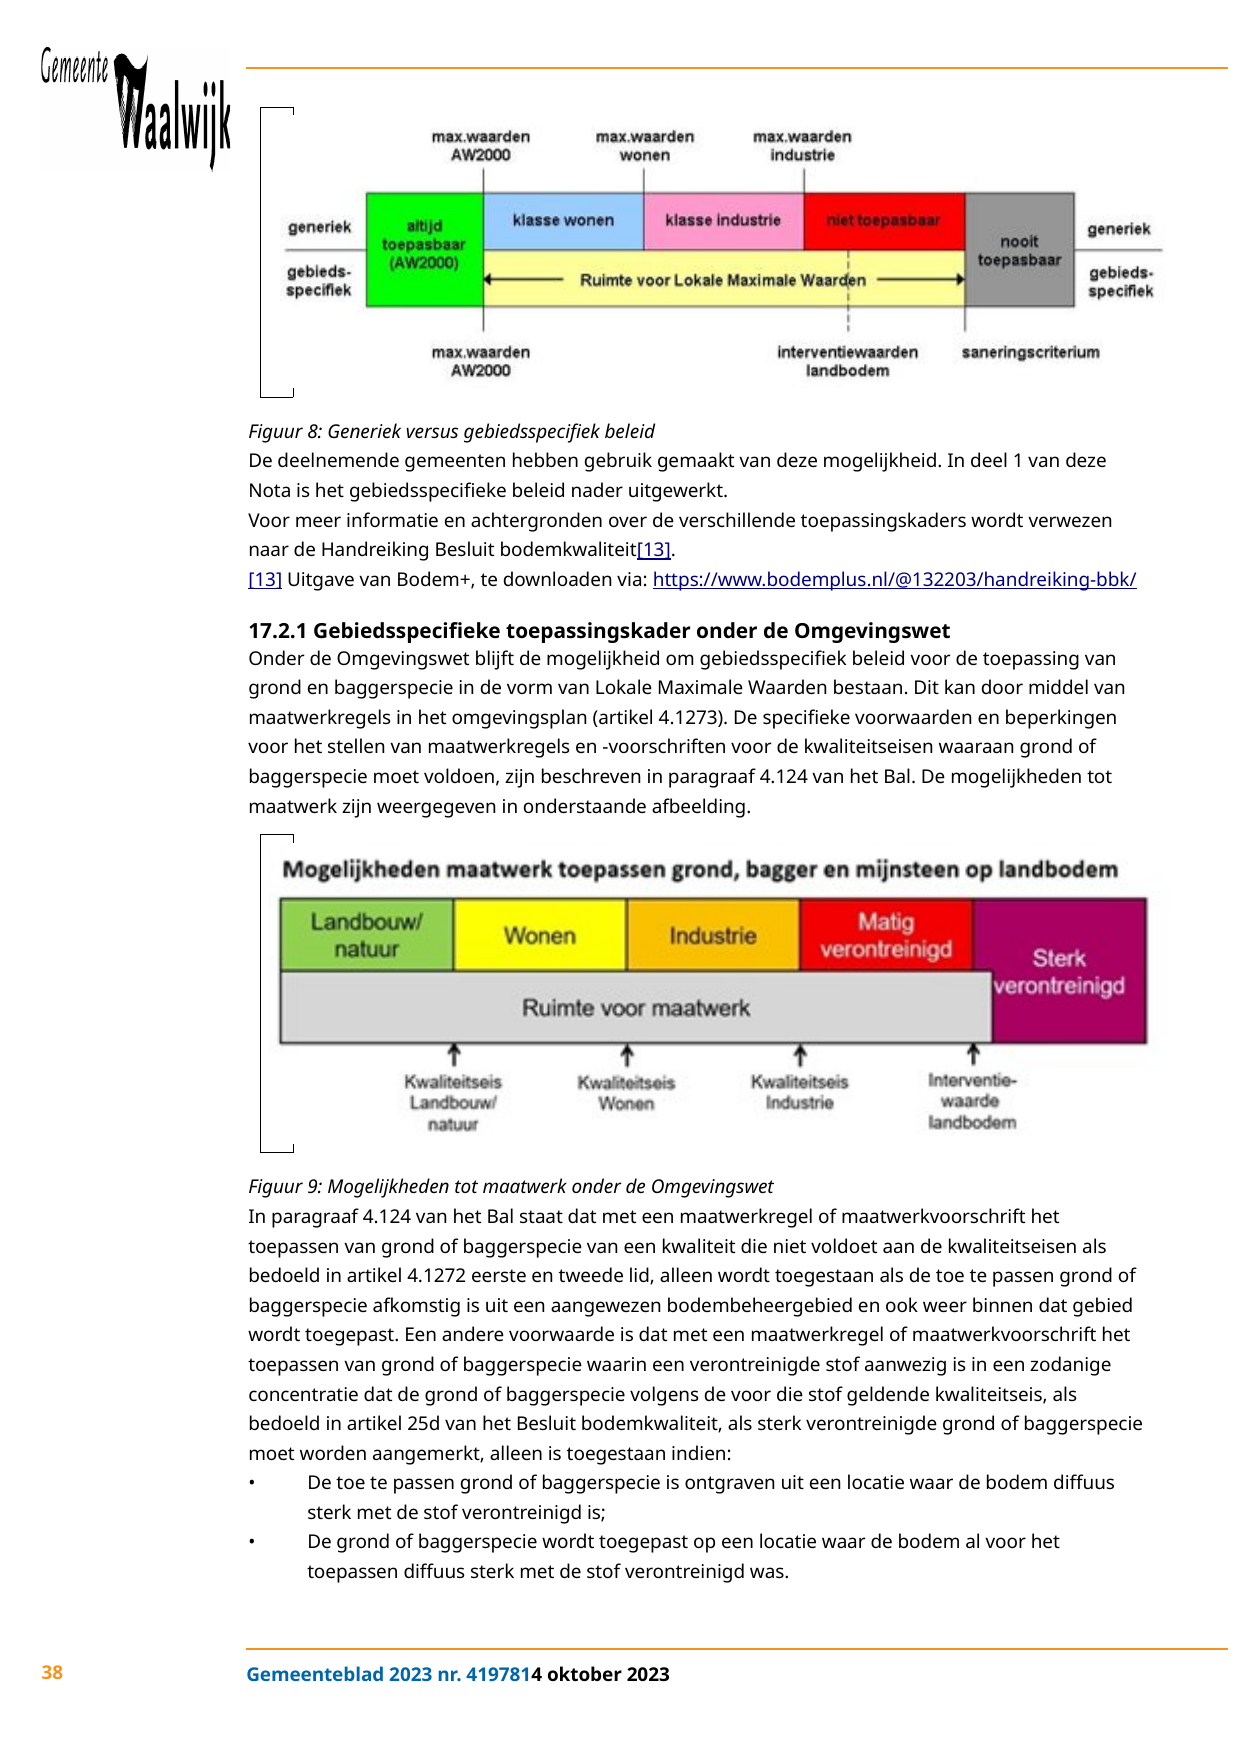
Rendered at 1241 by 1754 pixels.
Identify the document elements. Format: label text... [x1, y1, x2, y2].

list De grond of baggerspecie wordt toegepast op een locatie waar de bodem al voor het toepassen diffuus sterk met de stof verontreinigd was. [248, 1529, 1152, 1584]
text De deelnemende gemeenten hebben gebruik gemaakt van deze mogelijkheid. In deel 1 van deze Nota is het gebiedsspecifieke beleid nader uitgewerkt. [248, 448, 1152, 503]
picture [268, 843, 1173, 1144]
list De toe te passen grond of baggerspecie is ontgraven uit een locatie waar de bodem diffuus sterk met de stof verontreinigd is; [248, 1469, 1152, 1525]
text 17.2.1 Gebiedsspecifieke toepassingskader onder de Omgevingswet [248, 616, 1152, 645]
text In paragraaf 4.124 van het Bal staat dat met een maatwerkregel of maatwerkvoorschrift het toepassen van grond of baggerspecie van een kwaliteit die niet voldoet aan de kwaliteitseisen als bedoeld in artikel 4.1272 eerste en tweede lid, alleen wordt toegestaan als de toe te passen grond of baggerspecie afkomstig is uit een aangewezen bodembeheergebied en ook weer binnen dat gebied wordt toegepast. Een andere voorwaarde is dat met een maatwerkregel of maatwerkvoorschrift het toepassen van grond of baggerspecie waarin een verontreinigde stof aanwezig is in een zodanige concentratie dat de grond of baggerspecie volgens de voor die stof geldende kwaliteitseis, als bedoeld in artikel 25d van het Besluit bodemkwaliteit, als sterk verontreinigde grond of baggerspecie moet worden aangemerkt, alleen is toegestaan indien: [248, 1203, 1152, 1466]
text Figuur 9: Mogelijkheden tot maatwerk onder de Omgevingswet [248, 1174, 1152, 1199]
text Voor meer informatie en achtergronden over de verschillende toepassingskaders wordt verwezen naar de Handreiking Besluit bodemkwaliteit[13]. [248, 507, 1152, 562]
picture [41, 47, 231, 172]
picture [268, 115, 1173, 388]
text Onder de Omgevingswet blijft de mogelijkheid om gebiedsspecifiek beleid voor de toepassing van grond en baggerspecie in de vorm van Lokale Maximale Waarden bestaan. Dit kan door middel van maatwerkregels in het omgevingsplan (artikel 4.1273). De specifieke voorwaarden en beperkingen voor het stellen van maatwerkregels en -voorschriften voor de kwaliteitseisen waaraan grond of baggerspecie moet voldoen, zijn beschreven in paragraaf 4.124 van het Bal. De mogelijkheden tot maatwerk zijn weergegeven in onderstaande afbeelding. [248, 645, 1152, 818]
text [13] Uitgave van Bodem+, te downloaden via: https://www.bodemplus.nl/@132203/handreiking-bbk/ [248, 566, 1152, 592]
text Figuur 8: Generiek versus gebiedsspecifiek beleid [248, 418, 1152, 444]
